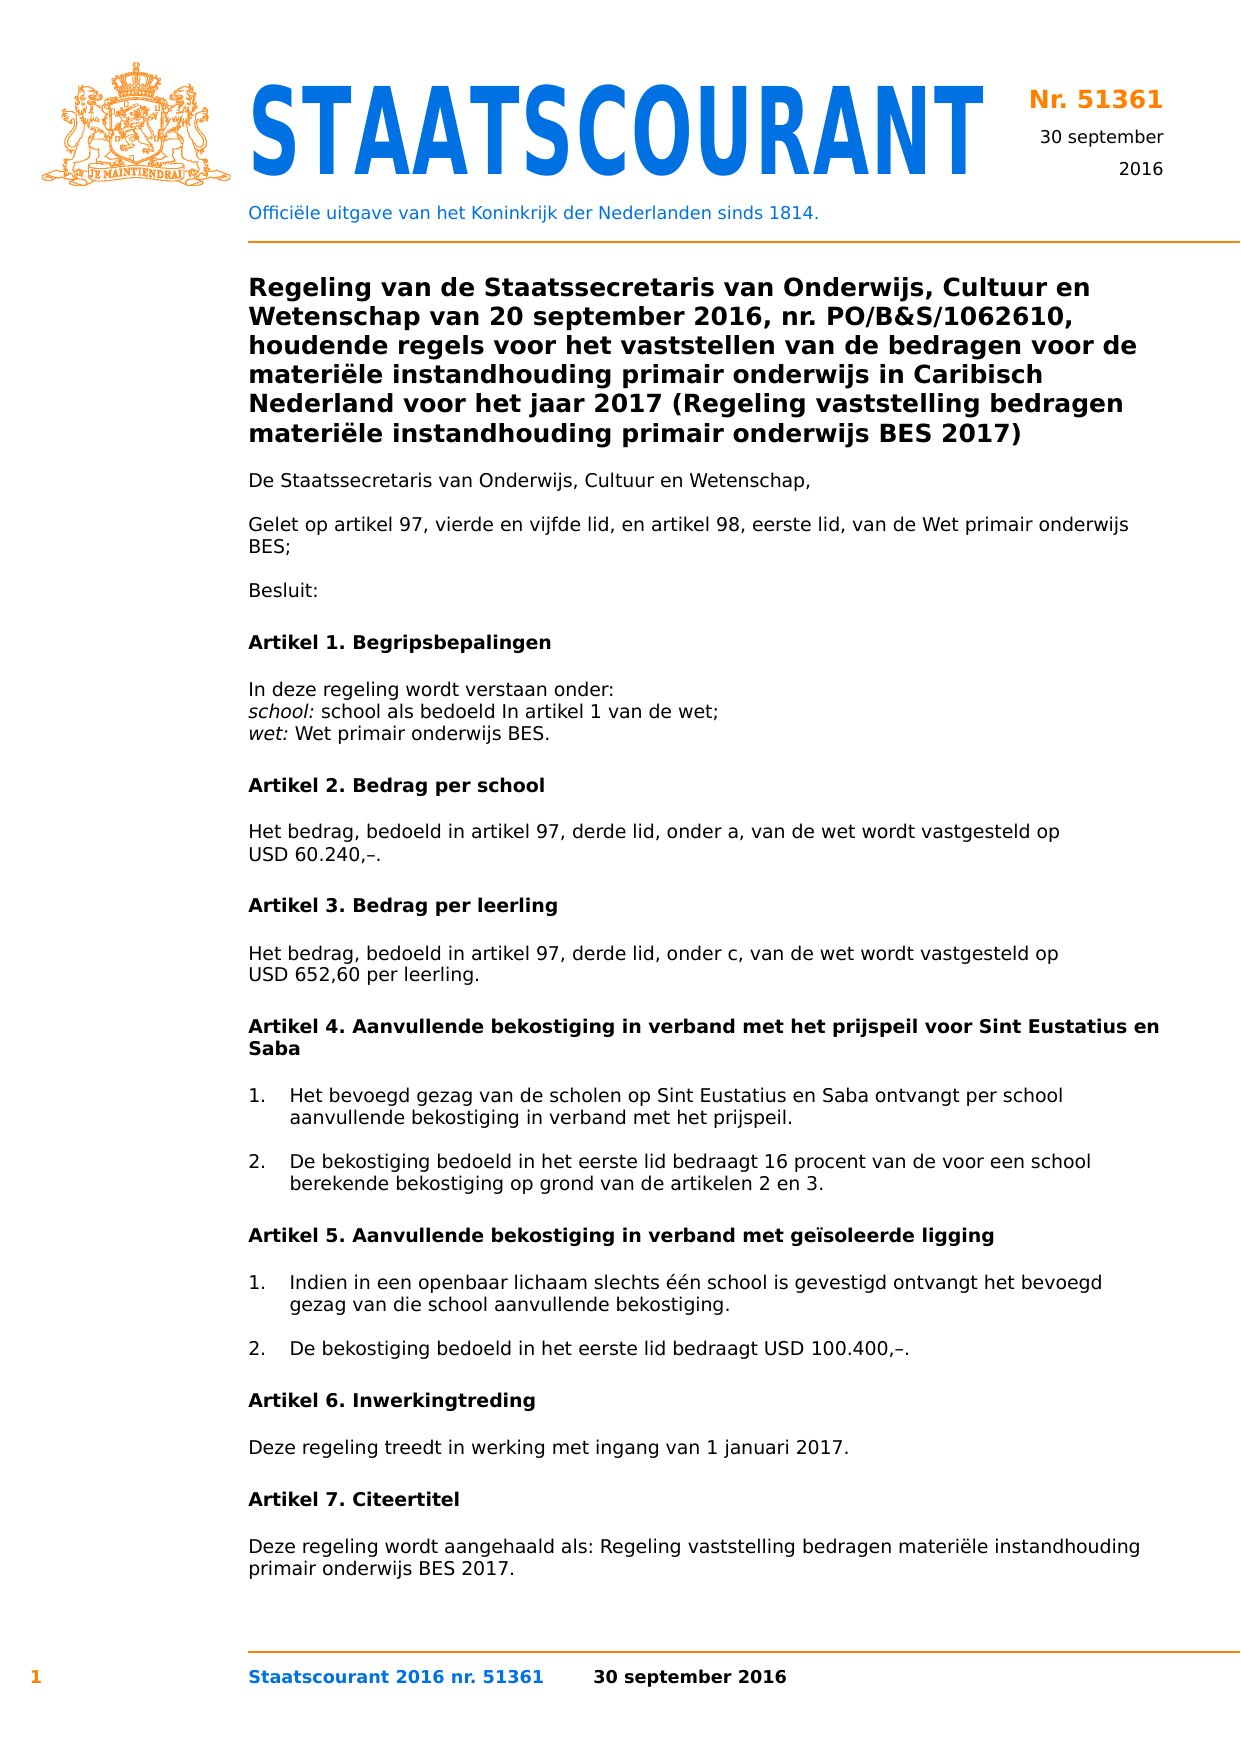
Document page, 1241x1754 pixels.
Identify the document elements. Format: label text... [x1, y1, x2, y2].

subtitle Artikel 1. Begripsbepalingen [248, 632, 1163, 653]
picture [41, 62, 231, 186]
text Deze regeling treedt in werking met ingang van 1 januari 2017. [248, 1437, 1163, 1459]
text 1. Indien in een openbaar lichaam slechts één school is gevestigd ontvangt het bevoegd gezag van die school aanvullende bekostiging. [248, 1272, 1163, 1316]
table_cell Officiële uitgave van het Koninkrijk der Nederlanden sinds 1814. [248, 203, 1240, 241]
subtitle Artikel 4. Aanvullende bekostiging in verband met het prijspeil voor Sint Eustatius en Saba [248, 1016, 1163, 1060]
table_cell 2016 [998, 153, 1240, 203]
text 1. Het bevoegd gezag van de scholen op Sint Eustatius en Saba ontvangt per school aanvullende bekostiging in verband met het prijspeil. [248, 1085, 1163, 1129]
text In deze regeling wordt verstaan onder: [248, 678, 1163, 701]
text Deze regeling wordt aangehaald als: Regeling vaststelling bedragen materiële instandhouding primair onderwijs BES 2017. [248, 1536, 1163, 1580]
table_cell 30 september [998, 121, 1240, 153]
text Besluit: [248, 579, 1163, 602]
text wet: Wet primair onderwijs BES. [248, 722, 1163, 744]
subtitle Artikel 3. Bedrag per leerling [248, 895, 1163, 917]
subtitle Regeling van de Staatssecretaris van Onderwijs, Cultuur en Wetenschap van 20 september 2016, nr. PO/B&S/1062610, houdende regels voor het vaststellen van de bedragen voor de materiële instandhouding primair onderwijs in Caribisch Nederland voor het jaar 2017 (Regeling vaststelling bedragen materiële instandhouding primair onderwijs BES 2017) [248, 273, 1163, 448]
text 2. De bekostiging bedoeld in het eerste lid bedraagt USD 100.400,–. [248, 1338, 1163, 1360]
subtitle Artikel 2. Bedrag per school [248, 774, 1163, 796]
text Gelet op artikel 97, vierde en vijfde lid, en artikel 98, eerste lid, van de Wet primair onderwijs BES; [248, 514, 1163, 558]
text Het bedrag, bedoeld in artikel 97, derde lid, onder c, van de wet wordt vastgesteld op USD 652,60 per leerling. [248, 942, 1163, 986]
subtitle Artikel 6. Inwerkingtreding [248, 1390, 1163, 1412]
text Het bedrag, bedoeld in artikel 97, derde lid, onder a, van de wet wordt vastgesteld op USD 60.240,–. [248, 821, 1163, 865]
subtitle Artikel 5. Aanvullende bekostiging in verband met geïsoleerde ligging [248, 1225, 1163, 1247]
text school: school als bedoeld In artikel 1 van de wet; [248, 701, 1163, 722]
text De Staatssecretaris van Onderwijs, Cultuur en Wetenschap, [248, 470, 1163, 492]
table_header Nr. 51361 [998, 62, 1240, 121]
table_header STAATSCOURANT [248, 62, 998, 203]
text 2. De bekostiging bedoeld in het eerste lid bedraagt 16 procent van de voor een school berekende bekostiging op grond van de artikelen 2 en 3. [248, 1151, 1163, 1195]
subtitle Artikel 7. Citeertitel [248, 1489, 1163, 1511]
table_header [25, 62, 248, 241]
